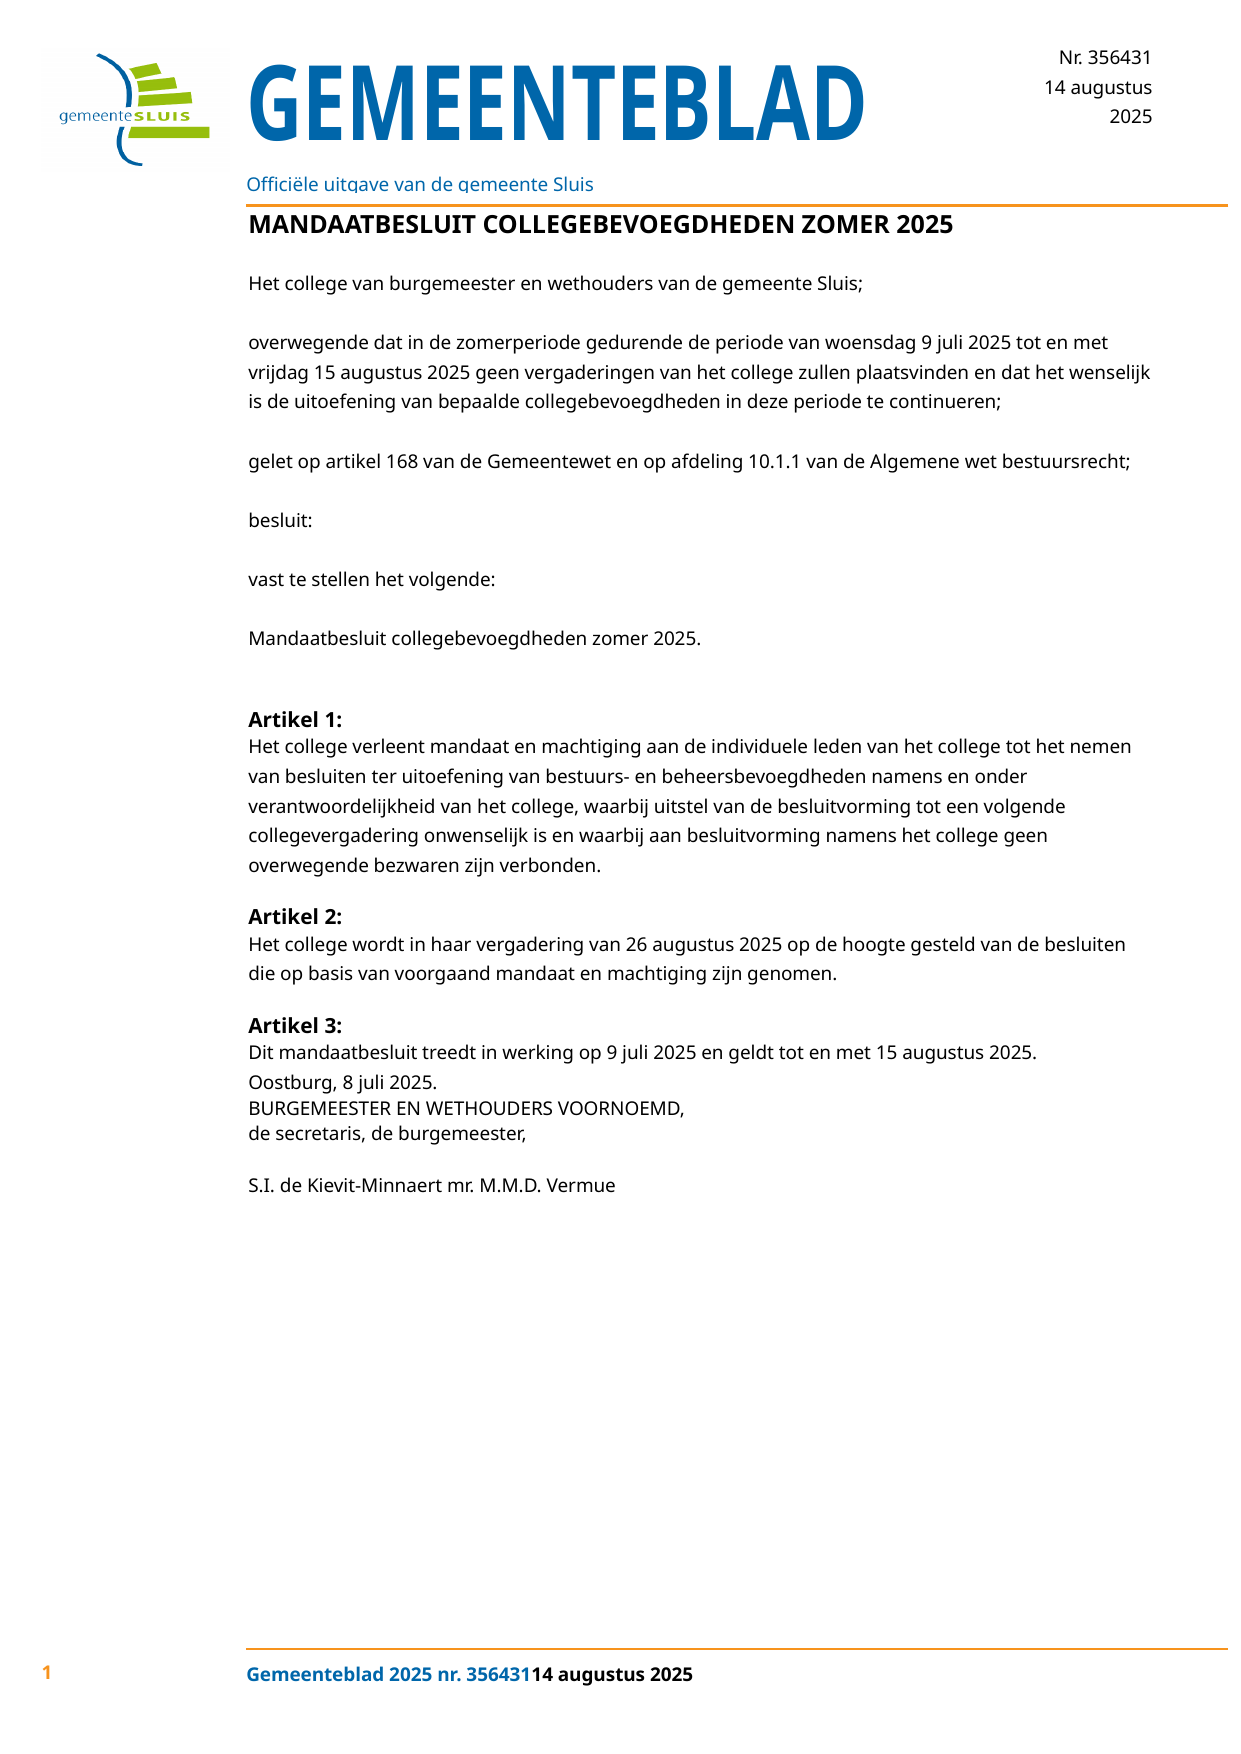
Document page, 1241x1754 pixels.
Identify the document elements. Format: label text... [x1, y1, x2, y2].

text Het college verleent mandaat en machtiging aan de individuele leden van het college tot het nemen van besluiten ter uitoefening van bestuurs- en beheersbevoegdheden namens en onder verantwoordelijkheid van het college, waarbij uitstel van de besluitvorming tot een volgende collegevergadering onwenselijk is en waarbij aan besluitvorming namens het college geen overwegende bezwaren zijn verbonden. [248, 734, 1152, 878]
picture [41, 47, 231, 172]
text overwegende dat in de zomerperiode gedurende de periode van woensdag 9 juli 2025 tot en met vrijdag 15 augustus 2025 geen vergaderingen van het college zullen plaatsvinden en dat het wenselijk is de uitoefening van bepaalde collegebevoegdheden in deze periode te continueren; [248, 329, 1152, 414]
text Artikel 3: [248, 1011, 1152, 1039]
text MANDAATBESLUIT COLLEGEBEVOEGDHEDEN ZOMER 2025 [248, 207, 1152, 241]
text Artikel 2: [248, 902, 1152, 931]
text BURGEMEESTER EN WETHOUDERS VOORNOEMD, [248, 1095, 1152, 1120]
text Dit mandaatbesluit treedt in werking op 9 juli 2025 en geldt tot en met 15 augustus 2025. [248, 1039, 1152, 1065]
text Artikel 1: [248, 705, 1152, 734]
text de secretaris, de burgemeester, [248, 1120, 1152, 1146]
text vast te stellen het volgende: [248, 566, 1152, 592]
text Oostburg, 8 juli 2025. [248, 1069, 1152, 1095]
text gelet op artikel 168 van de Gemeentewet en op afdeling 10.1.1 van de Algemene wet bestuursrecht; [248, 448, 1152, 473]
text Het college van burgemeester en wethouders van de gemeente Sluis; [248, 270, 1152, 296]
text S.I. de Kievit-Minnaert mr. M.M.D. Vermue [248, 1172, 1152, 1198]
text Mandaatbesluit collegebevoegdheden zomer 2025. [248, 625, 1152, 651]
text besluit: [248, 507, 1152, 533]
text Het college wordt in haar vergadering van 26 augustus 2025 op de hoogte gesteld van de besluiten die op basis van voorgaand mandaat en machtiging zijn genomen. [248, 931, 1152, 986]
